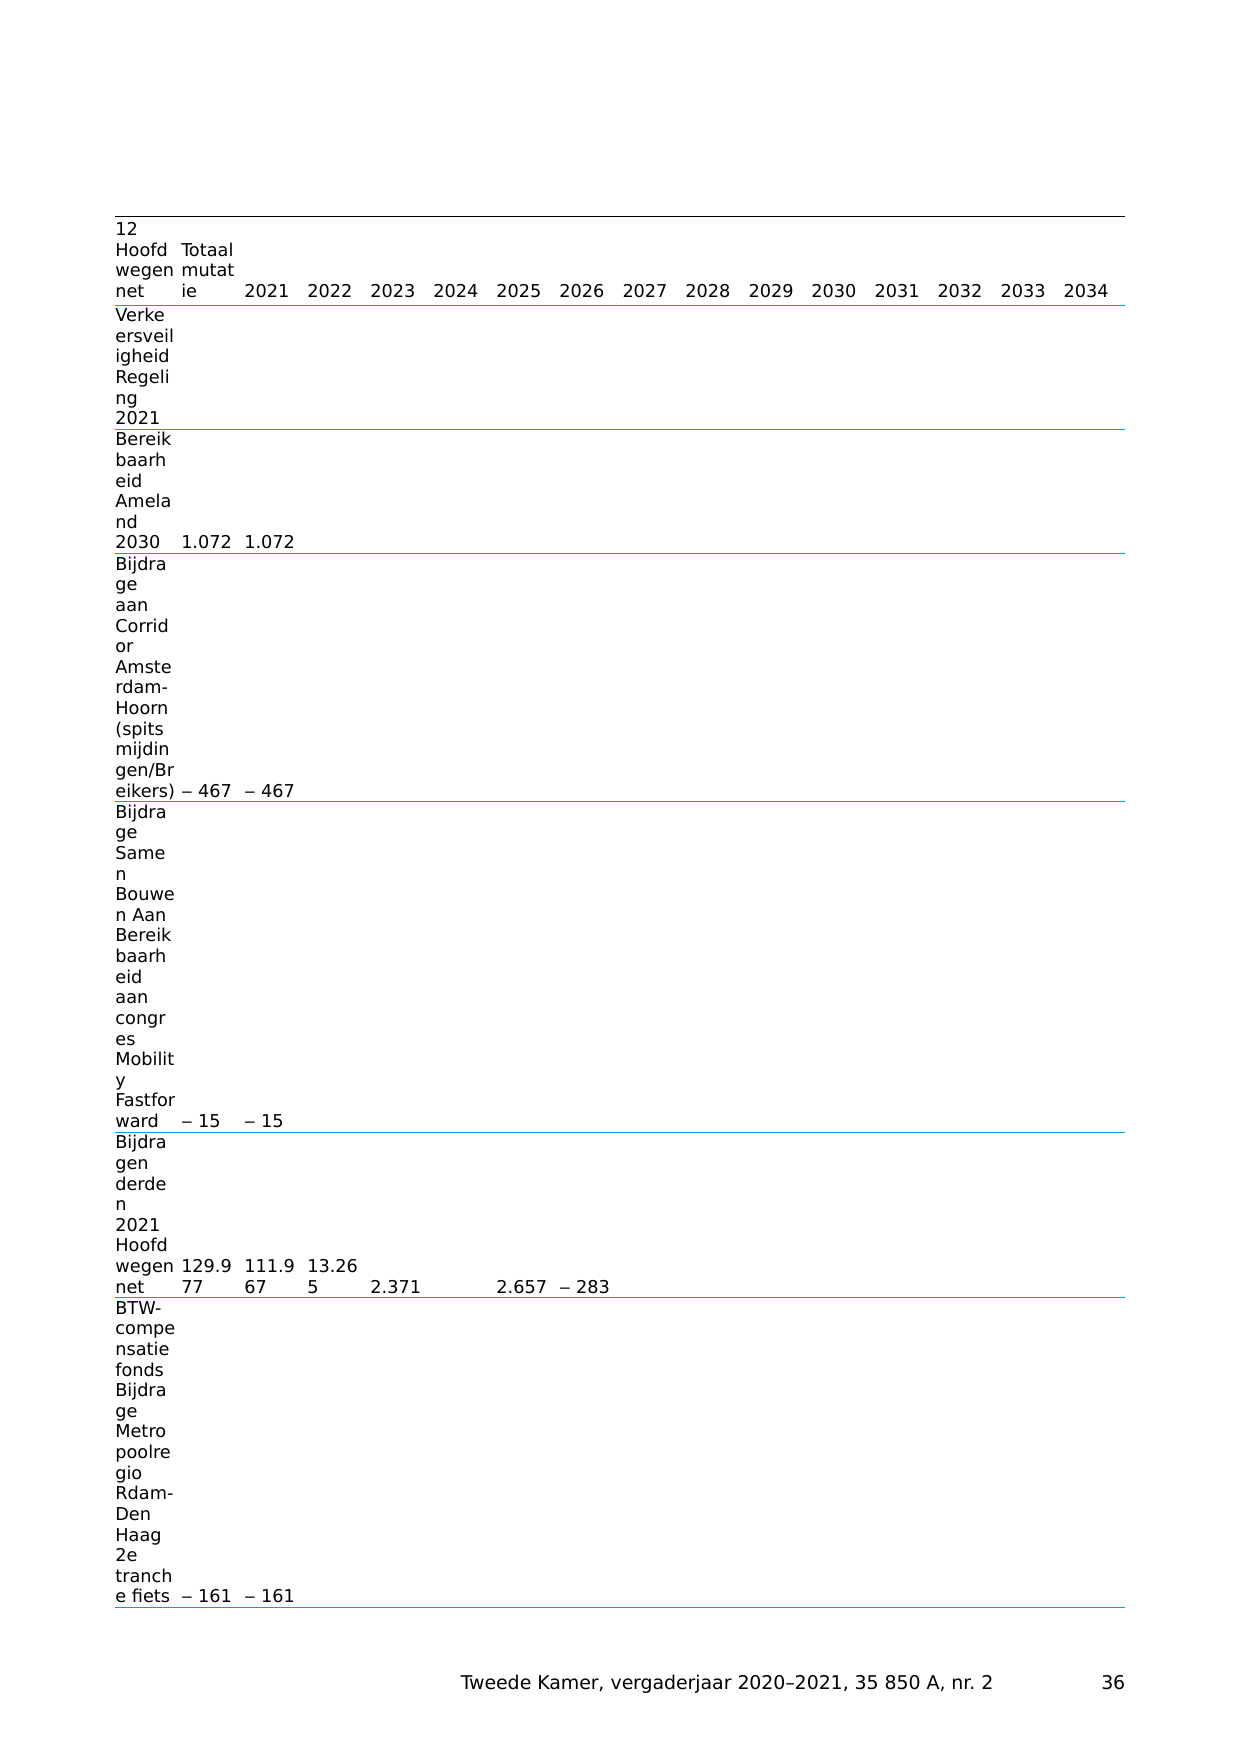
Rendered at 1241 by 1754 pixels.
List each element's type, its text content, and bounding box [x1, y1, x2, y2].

table_cell [304, 802, 367, 1132]
table_cell [430, 1133, 493, 1297]
table_cell [934, 802, 997, 1132]
table_cell [871, 306, 934, 429]
table_cell Totaal mutatie [178, 217, 241, 304]
table_cell [430, 306, 493, 429]
table_cell BTW-compensatiefonds Bijdrage Metropoolregio Rdam-Den Haag 2e tranche fiets [115, 1298, 178, 1607]
table_cell [808, 306, 871, 429]
table_cell Bereikbaarheid Ameland 2030 [115, 430, 178, 553]
table_cell [808, 1133, 871, 1297]
table_cell [1060, 430, 1125, 553]
table_cell [619, 430, 682, 553]
table_cell ‒ 467 [241, 554, 304, 801]
table_cell [367, 1298, 430, 1607]
table_cell [934, 430, 997, 553]
table_cell Bijdrage aan Corridor Amsterdam-Hoorn (spitsmijdingen/Breikers) [115, 554, 178, 801]
table_cell [998, 1133, 1060, 1297]
table_cell 2028 [682, 217, 745, 304]
table_cell [1060, 802, 1125, 1132]
table_cell [871, 554, 934, 801]
table_cell 13.265 [304, 1133, 367, 1297]
table_cell 12 Hoofdwegennet [115, 217, 178, 304]
table_cell 2022 [304, 217, 367, 304]
table_cell [998, 430, 1060, 553]
table_cell [745, 1133, 808, 1297]
table_cell 111.967 [241, 1133, 304, 1297]
table_cell [493, 802, 556, 1132]
table_cell 1.072 [178, 430, 241, 553]
table_cell 2029 [745, 217, 808, 304]
table_cell [745, 306, 808, 429]
table_cell [430, 554, 493, 801]
table_cell [430, 802, 493, 1132]
table_cell ‒ 283 [556, 1133, 619, 1297]
table_cell [871, 802, 934, 1132]
table_cell 2030 [808, 217, 871, 304]
table_cell [745, 430, 808, 553]
table_cell [808, 802, 871, 1132]
table_cell [1060, 1298, 1125, 1607]
table_cell [934, 306, 997, 429]
table_cell [556, 306, 619, 429]
table_cell [1060, 1133, 1125, 1297]
table_cell [367, 802, 430, 1132]
table_cell Verkeersveiligheid Regeling 2021 [115, 306, 178, 429]
table_cell 2.371 [367, 1133, 430, 1297]
table_cell [682, 1133, 745, 1297]
table_cell [556, 802, 619, 1132]
table_cell 129.977 [178, 1133, 241, 1297]
table_cell [304, 554, 367, 801]
table_cell [998, 306, 1060, 429]
table_cell [367, 306, 430, 429]
table_cell 2023 [367, 217, 430, 304]
table_cell [304, 1298, 367, 1607]
table_cell [682, 430, 745, 553]
table_cell 2024 [430, 217, 493, 304]
table_cell [493, 554, 556, 801]
table_cell ‒ 15 [241, 802, 304, 1132]
table_cell [871, 1133, 934, 1297]
table_cell 2.657 [493, 1133, 556, 1297]
table_cell 2034 [1060, 217, 1125, 304]
table_cell Bijdrage Samen Bouwen Aan Bereikbaarheid aan congres Mobility Fastforward [115, 802, 178, 1132]
table_cell ‒ 161 [178, 1298, 241, 1607]
table_cell [556, 430, 619, 553]
table_cell [304, 306, 367, 429]
table_header Tabel 11 Artikel 12 Hoofdwegennet (bedragen x € 1.000) [115, 191, 1125, 216]
table_cell [430, 1298, 493, 1607]
table_cell [1060, 306, 1125, 429]
table_cell [682, 802, 745, 1132]
table_cell ‒ 467 [178, 554, 241, 801]
table_cell [430, 430, 493, 553]
table_cell 2026 [556, 217, 619, 304]
table_cell [934, 1298, 997, 1607]
table_cell [998, 802, 1060, 1132]
table_cell [178, 306, 241, 429]
table_cell [745, 554, 808, 801]
table_cell 1.072 [241, 430, 304, 553]
table_cell [808, 430, 871, 553]
table_cell 2025 [493, 217, 556, 304]
table_cell [619, 1298, 682, 1607]
table_cell 2031 [871, 217, 934, 304]
table_cell [808, 1298, 871, 1607]
table_cell [682, 306, 745, 429]
table_cell [493, 306, 556, 429]
table_cell [808, 554, 871, 801]
table_cell 2032 [934, 217, 997, 304]
table_cell [619, 554, 682, 801]
table_cell ‒ 161 [241, 1298, 304, 1607]
table_cell [745, 1298, 808, 1607]
table_cell [556, 554, 619, 801]
table_cell [745, 802, 808, 1132]
table_cell [619, 306, 682, 429]
table_cell [493, 1298, 556, 1607]
table_cell [367, 430, 430, 553]
table_cell [367, 554, 430, 801]
table_cell [556, 1298, 619, 1607]
table_cell ‒ 15 [178, 802, 241, 1132]
table_cell [619, 802, 682, 1132]
table_cell [871, 430, 934, 553]
table_cell 2021 [241, 217, 304, 304]
table_cell 2027 [619, 217, 682, 304]
table_cell [304, 430, 367, 553]
table_cell 2033 [998, 217, 1060, 304]
table_cell [682, 554, 745, 801]
table_cell [998, 554, 1060, 801]
table_cell [1060, 554, 1125, 801]
table_cell [241, 306, 304, 429]
table_cell [871, 1298, 934, 1607]
table_cell [493, 430, 556, 553]
table_cell [934, 1133, 997, 1297]
table_cell Bijdragen derden 2021 Hoofdwegennet [115, 1133, 178, 1297]
table_cell [682, 1298, 745, 1607]
table_cell [934, 554, 997, 801]
table_cell [619, 1133, 682, 1297]
table_cell [998, 1298, 1060, 1607]
